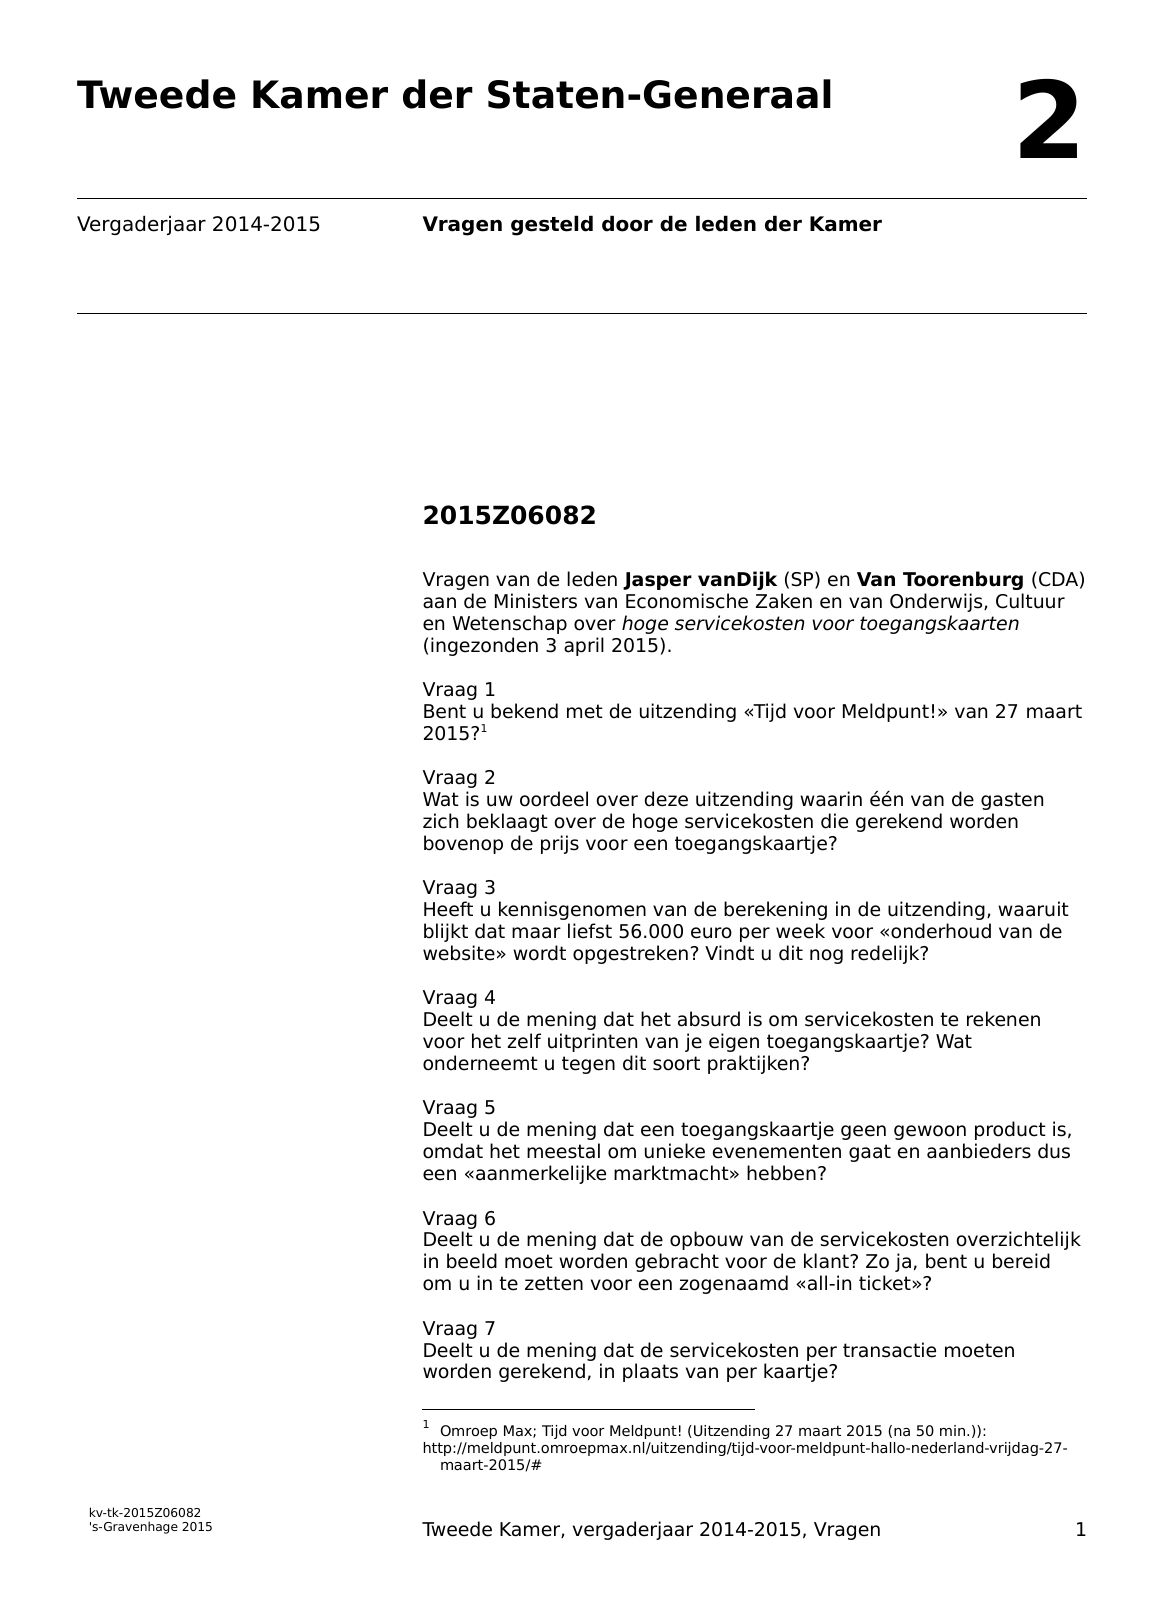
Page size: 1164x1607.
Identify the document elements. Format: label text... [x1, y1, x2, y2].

text Vraag 1 [422, 679, 1087, 701]
table_cell Vergaderjaar 2014-2015 [77, 199, 422, 313]
text Heeft u kennisgenomen van de berekening in de uitzending, waaruit blijkt dat maar liefst 56.000 euro per week voor «onderhoud van de website» wordt opgestreken? Vindt u dit nog redelijk? [422, 899, 1087, 965]
text 2015Z06082 [422, 501, 1087, 531]
text Deelt u de mening dat het absurd is om servicekosten te rekenen voor het zelf uitprinten van je eigen toegangskaartje? Wat onderneemt u tegen dit soort praktijken? [422, 1009, 1087, 1075]
text kv-tk-2015Z06082 [88, 1506, 323, 1520]
text Wat is uw oordeel over deze uitzending waarin één van de gasten zich beklaagt over de hoge servicekosten die gerekend worden bovenop de prijs voor een toegangskaartje? [422, 789, 1087, 855]
text Vraag 4 [422, 987, 1087, 1009]
text Vragen van de leden Jasper vanDijk (SP) en Van Toorenburg (CDA) aan de Ministers van Economische Zaken en van Onderwijs, Cultuur en Wetenschap over hoge servicekosten voor toegangskaarten (ingezonden 3 april 2015). [422, 569, 1087, 657]
text Vraag 3 [422, 877, 1087, 899]
text Bent u bekend met de uitzending «Tijd voor Meldpunt!» van 27 maart 2015? [422, 701, 1087, 745]
table_header 2 [886, 59, 1087, 198]
text Vraag 7 [422, 1317, 1087, 1339]
text Deelt u de mening dat een toegangskaartje geen gewoon product is, omdat het meestal om unieke evenementen gaat en aanbieders dus een «aanmerkelijke marktmacht» hebben? [422, 1119, 1087, 1185]
text Vraag 5 [422, 1097, 1087, 1119]
text Deelt u de mening dat de opbouw van de servicekosten overzichtelijk in beeld moet worden gebracht voor de klant? Zo ja, bent u bereid om u in te zetten voor een zogenaamd «all-in ticket»? [422, 1229, 1087, 1295]
text Omroep Max; Tijd voor Meldpunt! (Uitzending 27 maart 2015 (na 50 min.)): [422, 1418, 1087, 1441]
text http://meldpunt.omroepmax.nl/uitzending/tijd-voor-meldpunt-hallo-nederland-vrijdag-27-maart-2015/# [422, 1441, 1087, 1474]
text Vraag 2 [422, 767, 1087, 789]
table_header Tweede Kamer der Staten-Generaal [77, 59, 886, 198]
text 's-Gravenhage 2015 [88, 1520, 323, 1534]
text Deelt u de mening dat de servicekosten per transactie moeten worden gerekend, in plaats van per kaartje? [422, 1339, 1087, 1383]
text Vraag 6 [422, 1207, 1087, 1229]
table_cell Vragen gesteld door de leden der Kamer [422, 199, 1087, 313]
